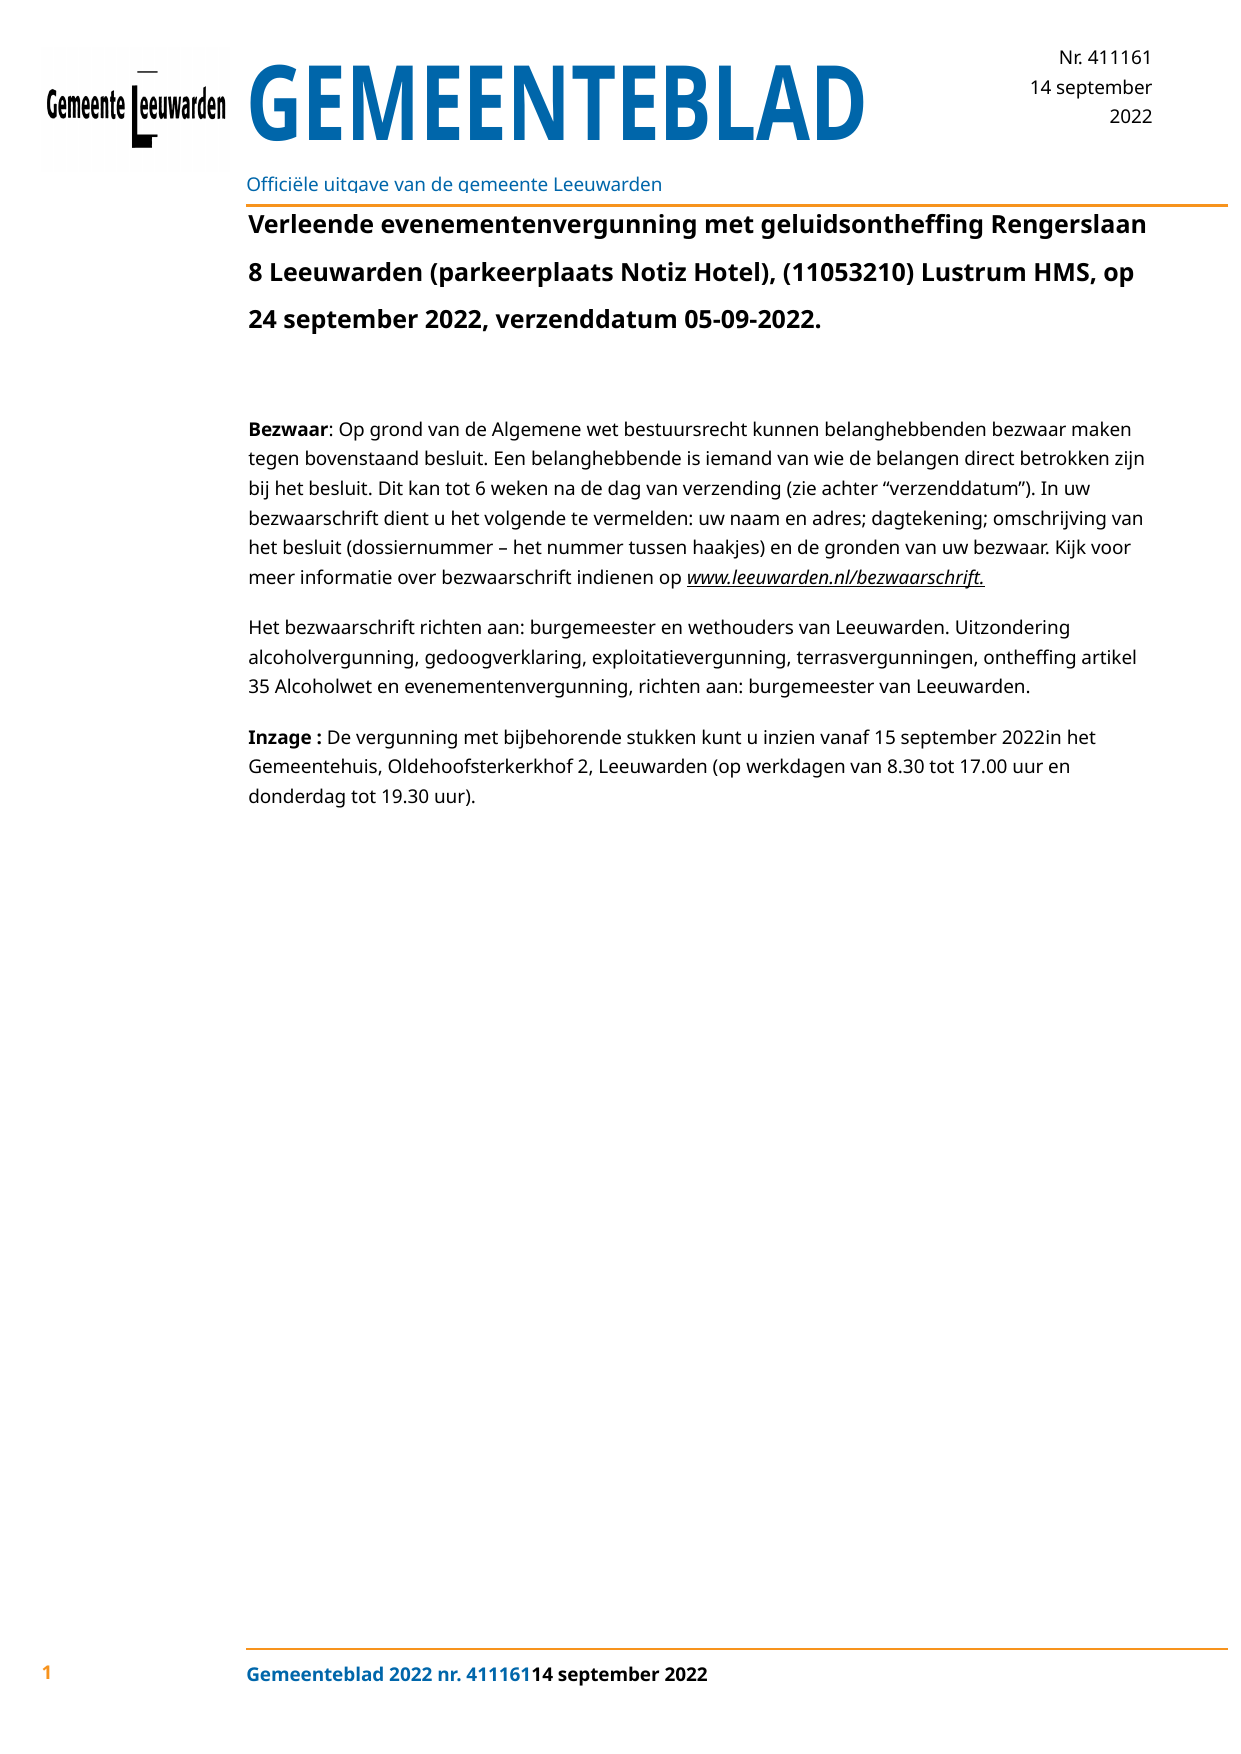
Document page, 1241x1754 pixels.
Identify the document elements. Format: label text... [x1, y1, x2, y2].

text Bezwaar: Op grond van de Algemene wet bestuursrecht kunnen belanghebbenden bezwaar maken tegen bovenstaand besluit. Een belanghebbende is iemand van wie de belangen direct betrokken zijn bij het besluit. Dit kan tot 6 weken na de dag van verzending (zie achter “verzenddatum”). In uw bezwaarschrift dient u het volgende te vermelden: uw naam en adres; dagtekening; omschrijving van het besluit (dossiernummer – het nummer tussen haakjes) en de gronden van uw bezwaar. Kijk voor meer informatie over bezwaarschrift indienen op www.leeuwarden.nl/bezwaarschrift. [248, 416, 1152, 589]
picture [41, 47, 231, 172]
text Inzage : De vergunning met bijbehorende stukken kunt u inzien vanaf 15 september 2022in het Gemeentehuis, Oldehoofsterkerkhof 2, Leeuwarden (op werkdagen van 8.30 tot 17.00 uur en donderdag tot 19.30 uur). [248, 724, 1152, 809]
text Verleende evenementenvergunning met geluidsontheffing Rengerslaan 8 Leeuwarden (parkeerplaats Notiz Hotel), (11053210) Lustrum HMS, op 24 september 2022, verzenddatum 05-09-2022. [248, 207, 1152, 336]
text Het bezwaarschrift richten aan: burgemeester en wethouders van Leeuwarden. Uitzondering alcoholvergunning, gedoogverklaring, exploitatievergunning, terrasvergunningen, ontheffing artikel 35 Alcoholwet en evenementenvergunning, richten aan: burgemeester van Leeuwarden. [248, 614, 1152, 699]
